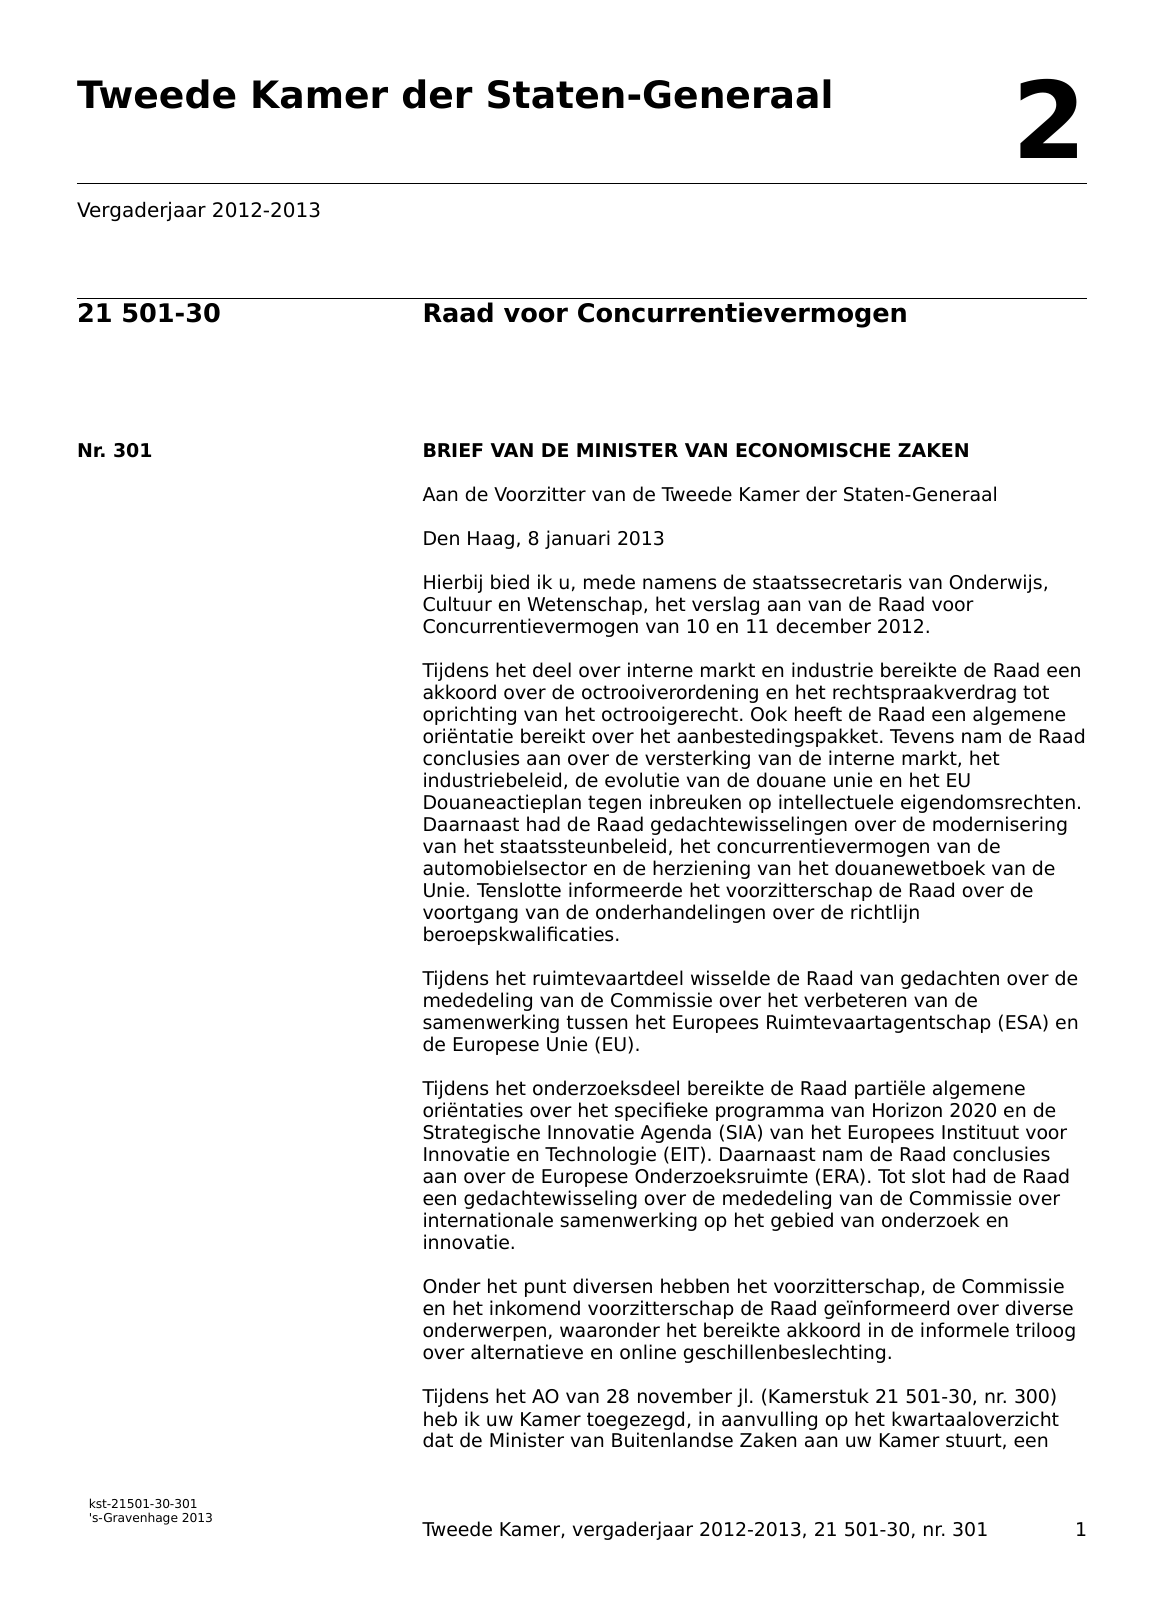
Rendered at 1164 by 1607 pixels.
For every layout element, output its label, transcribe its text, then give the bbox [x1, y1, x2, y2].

text Tijdens het onderzoeksdeel bereikte de Raad partiële algemene oriëntaties over het specifieke programma van Horizon 2020 en de Strategische Innovatie Agenda (SIA) van het Europees Instituut voor Innovatie en Technologie (EIT). Daarnaast nam de Raad conclusies aan over de Europese Onderzoeksruimte (ERA). Tot slot had de Raad een gedachtewisseling over de mededeling van de Commissie over internationale samenwerking op het gebied van onderzoek en innovatie. [422, 1078, 1087, 1254]
text 's-Gravenhage 2013 [88, 1511, 323, 1525]
text Den Haag, 8 januari 2013 [422, 528, 1087, 550]
subtitle 21 501-30 Raad voor Concurrentievermogen [77, 299, 1087, 329]
text Aan de Voorzitter van de Tweede Kamer der Staten-Generaal [422, 484, 1087, 506]
text Onder het punt diversen hebben het voorzitterschap, de Commissie en het inkomend voorzitterschap de Raad geïnformeerd over diverse onderwerpen, waaronder het bereikte akkoord in de informele triloog over alternatieve en online geschillenbeslechting. [422, 1276, 1087, 1364]
text Tijdens het AO van 28 november jl. (Kamerstuk 21 501-30, nr. 300) heb ik uw Kamer toegezegd, in aanvulling op het kwartaaloverzicht dat de Minister van Buitenlandse Zaken aan uw Kamer stuurt, een [422, 1386, 1087, 1452]
text Tijdens het ruimtevaartdeel wisselde de Raad van gedachten over de mededeling van de Commissie over het verbeteren van de samenwerking tussen het Europees Ruimtevaartagentschap (ESA) en de Europese Unie (EU). [422, 968, 1087, 1056]
table_cell Vergaderjaar 2012-2013 [77, 184, 1087, 298]
text Hierbij bied ik u, mede namens de staatssecretaris van Onderwijs, Cultuur en Wetenschap, het verslag aan van de Raad voor Concurrentievermogen van 10 en 11 december 2012. [422, 572, 1087, 638]
table_header 2 [886, 59, 1087, 183]
subtitle Nr. 301 BRIEF VAN DE MINISTER VAN ECONOMISCHE ZAKEN [77, 440, 1087, 462]
table_header Tweede Kamer der Staten-Generaal [77, 59, 886, 183]
text kst-21501-30-301 [88, 1497, 323, 1511]
text Tijdens het deel over interne markt en industrie bereikte de Raad een akkoord over de octrooiverordening en het rechtspraakverdrag tot oprichting van het octrooigerecht. Ook heeft de Raad een algemene oriëntatie bereikt over het aanbestedingspakket. Tevens nam de Raad conclusies aan over de versterking van de interne markt, het industriebeleid, de evolutie van de douane unie en het EU Douaneactieplan tegen inbreuken op intellectuele eigendomsrechten. Daarnaast had de Raad gedachtewisselingen over de modernisering van het staatssteunbeleid, het concurrentievermogen van de automobielsector en de herziening van het douanewetboek van de Unie. Tenslotte informeerde het voorzitterschap de Raad over de voortgang van de onderhandelingen over de richtlijn beroepskwalificaties. [422, 660, 1087, 946]
